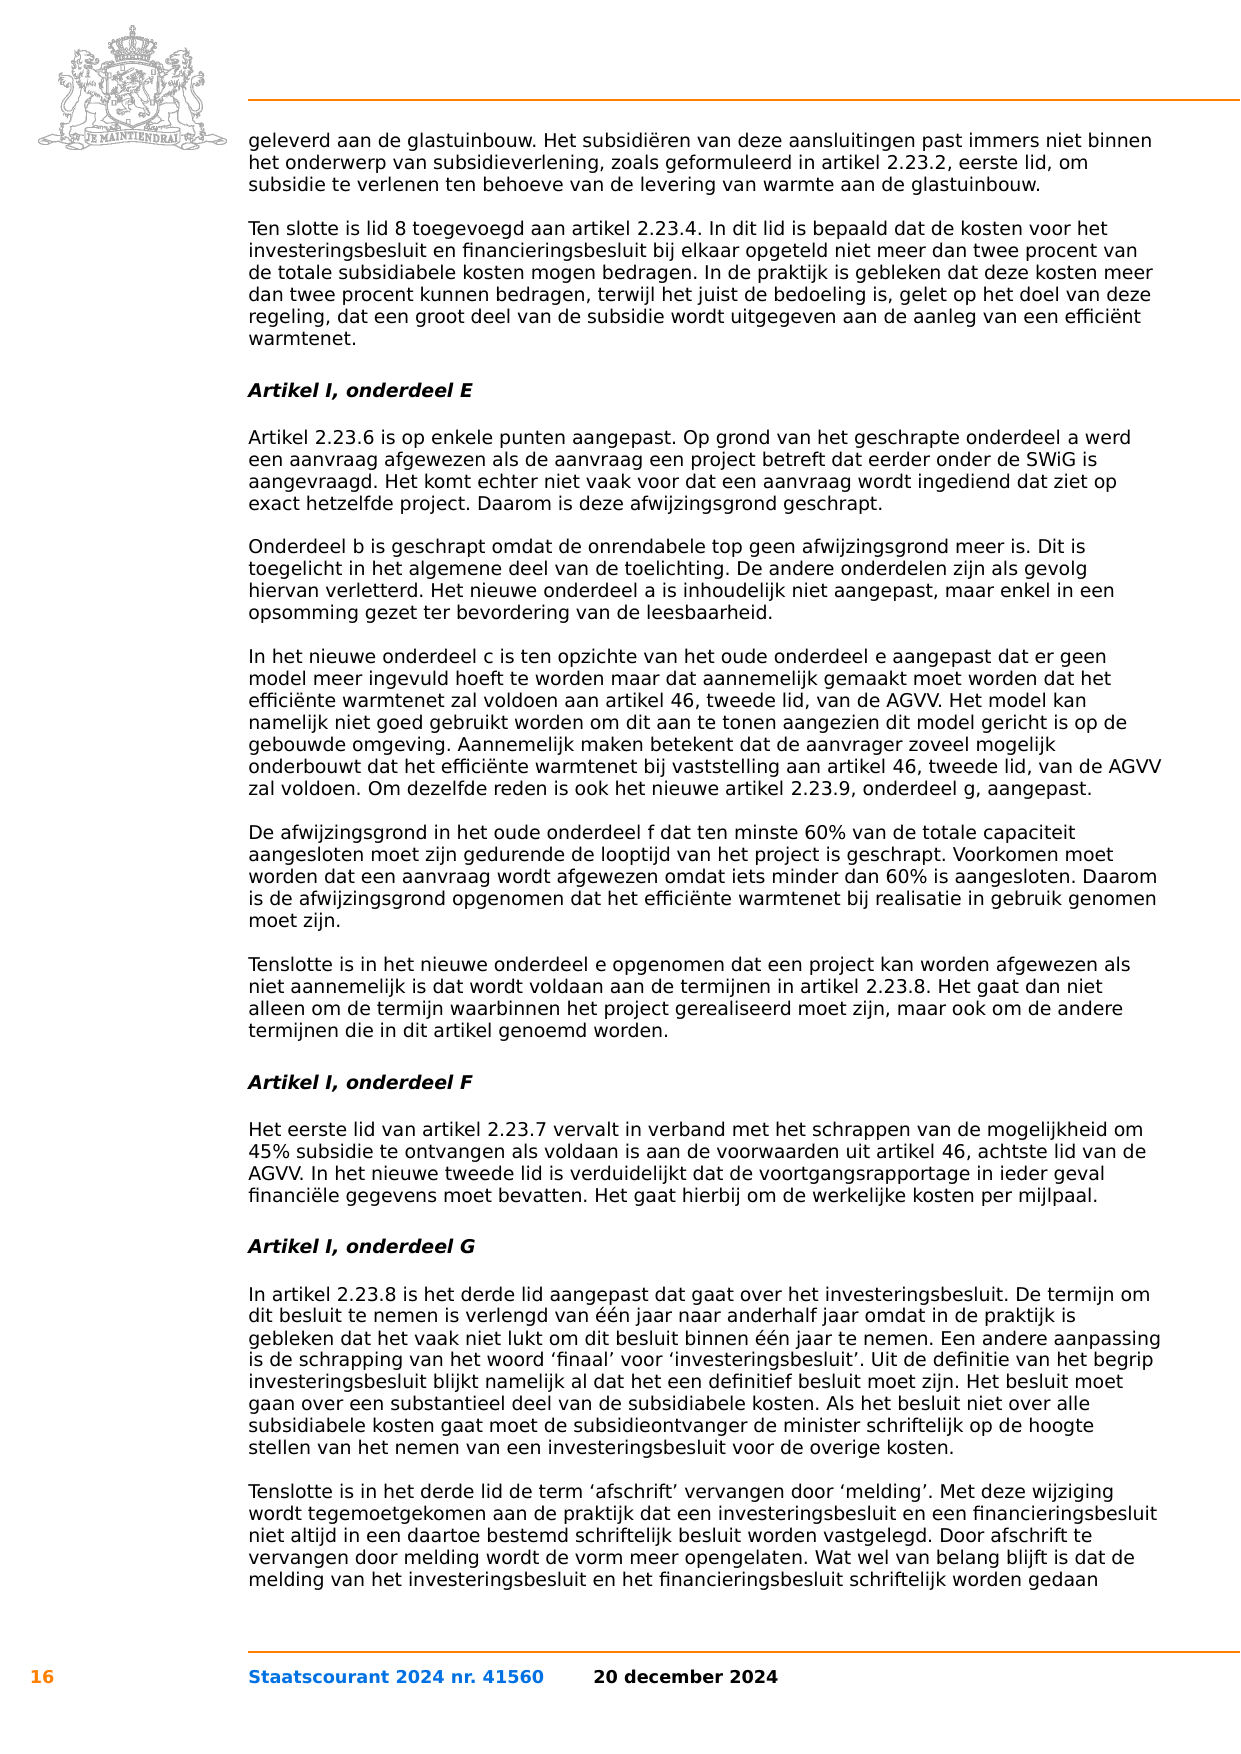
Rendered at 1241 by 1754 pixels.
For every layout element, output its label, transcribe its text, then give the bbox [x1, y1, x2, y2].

subtitle Artikel I, onderdeel G [248, 1236, 1163, 1258]
text In artikel 2.23.8 is het derde lid aangepast dat gaat over het investeringsbesluit. De termijn om dit besluit te nemen is verlengd van één jaar naar anderhalf jaar omdat in de praktijk is gebleken dat het vaak niet lukt om dit besluit binnen één jaar te nemen. Een andere aanpassing is de schrapping van het woord ‘finaal’ voor ‘investeringsbesluit’. Uit de definitie van het begrip investeringsbesluit blijkt namelijk al dat het een definitief besluit moet zijn. Het besluit moet gaan over een substantieel deel van de subsidiabele kosten. Als het besluit niet over alle subsidiabele kosten gaat moet de subsidieontvanger de minister schriftelijk op de hoogte stellen van het nemen van een investeringsbesluit voor de overige kosten. [248, 1283, 1163, 1459]
text Het eerste lid van artikel 2.23.7 vervalt in verband met het schrappen van de mogelijkheid om 45% subsidie te ontvangen als voldaan is aan de voorwaarden uit artikel 46, achtste lid van de AGVV. In het nieuwe tweede lid is verduidelijkt dat de voortgangsrapportage in ieder geval financiële gegevens moet bevatten. Het gaat hierbij om de werkelijke kosten per mijlpaal. [248, 1118, 1163, 1206]
subtitle Artikel I, onderdeel F [248, 1072, 1163, 1093]
text Tenslotte is in het derde lid de term ‘afschrift’ vervangen door ‘melding’. Met deze wijziging wordt tegemoetgekomen aan de praktijk dat een investeringsbesluit en een financieringsbesluit niet altijd in een daartoe bestemd schriftelijk besluit worden vastgelegd. Door afschrift te vervangen door melding wordt de vorm meer opengelaten. Wat wel van belang blijft is dat de melding van het investeringsbesluit en het financieringsbesluit schriftelijk worden gedaan [248, 1481, 1163, 1591]
text De afwijzingsgrond in het oude onderdeel f dat ten minste 60% van de totale capaciteit aangesloten moet zijn gedurende de looptijd van het project is geschrapt. Voorkomen moet worden dat een aanvraag wordt afgewezen omdat iets minder dan 60% is aangesloten. Daarom is de afwijzingsgrond opgenomen dat het efficiënte warmtenet bij realisatie in gebruik genomen moet zijn. [248, 822, 1163, 932]
text Artikel 2.23.6 is op enkele punten aangepast. Op grond van het geschrapte onderdeel a werd een aanvraag afgewezen als de aanvraag een project betreft dat eerder onder de SWiG is aangevraagd. Het komt echter niet vaak voor dat een aanvraag wordt ingediend dat ziet op exact hetzelfde project. Daarom is deze afwijzingsgrond geschrapt. [248, 427, 1163, 514]
text Onderdeel b is geschrapt omdat de onrendabele top geen afwijzingsgrond meer is. Dit is toegelicht in het algemene deel van de toelichting. De andere onderdelen zijn als gevolg hiervan verletterd. Het nieuwe onderdeel a is inhoudelijk niet aangepast, maar enkel in een opsomming gezet ter bevordering van de leesbaarheid. [248, 536, 1163, 624]
text geleverd aan de glastuinbouw. Het subsidiëren van deze aansluitingen past immers niet binnen het onderwerp van subsidieverlening, zoals geformuleerd in artikel 2.23.2, eerste lid, om subsidie te verlenen ten behoeve van de levering van warmte aan de glastuinbouw. [248, 130, 1163, 196]
text Tenslotte is in het nieuwe onderdeel e opgenomen dat een project kan worden afgewezen als niet aannemelijk is dat wordt voldaan aan de termijnen in artikel 2.23.8. Het gaat dan niet alleen om de termijn waarbinnen het project gerealiseerd moet zijn, maar ook om de andere termijnen die in dit artikel genoemd worden. [248, 954, 1163, 1042]
picture [38, 25, 227, 150]
text In het nieuwe onderdeel c is ten opzichte van het oude onderdeel e aangepast dat er geen model meer ingevuld hoeft te worden maar dat aannemelijk gemaakt moet worden dat het efficiënte warmtenet zal voldoen aan artikel 46, tweede lid, van de AGVV. Het model kan namelijk niet goed gebruikt worden om dit aan te tonen aangezien dit model gericht is op de gebouwde omgeving. Aannemelijk maken betekent dat de aanvrager zoveel mogelijk onderbouwt dat het efficiënte warmtenet bij vaststelling aan artikel 46, tweede lid, van de AGVV zal voldoen. Om dezelfde reden is ook het nieuwe artikel 2.23.9, onderdeel g, aangepast. [248, 646, 1163, 800]
text Ten slotte is lid 8 toegevoegd aan artikel 2.23.4. In dit lid is bepaald dat de kosten voor het investeringsbesluit en financieringsbesluit bij elkaar opgeteld niet meer dan twee procent van de totale subsidiabele kosten mogen bedragen. In de praktijk is gebleken dat deze kosten meer dan twee procent kunnen bedragen, terwijl het juist de bedoeling is, gelet op het doel van deze regeling, dat een groot deel van de subsidie wordt uitgegeven aan de aanleg van een efficiënt warmtenet. [248, 218, 1163, 349]
subtitle Artikel I, onderdeel E [248, 379, 1163, 402]
